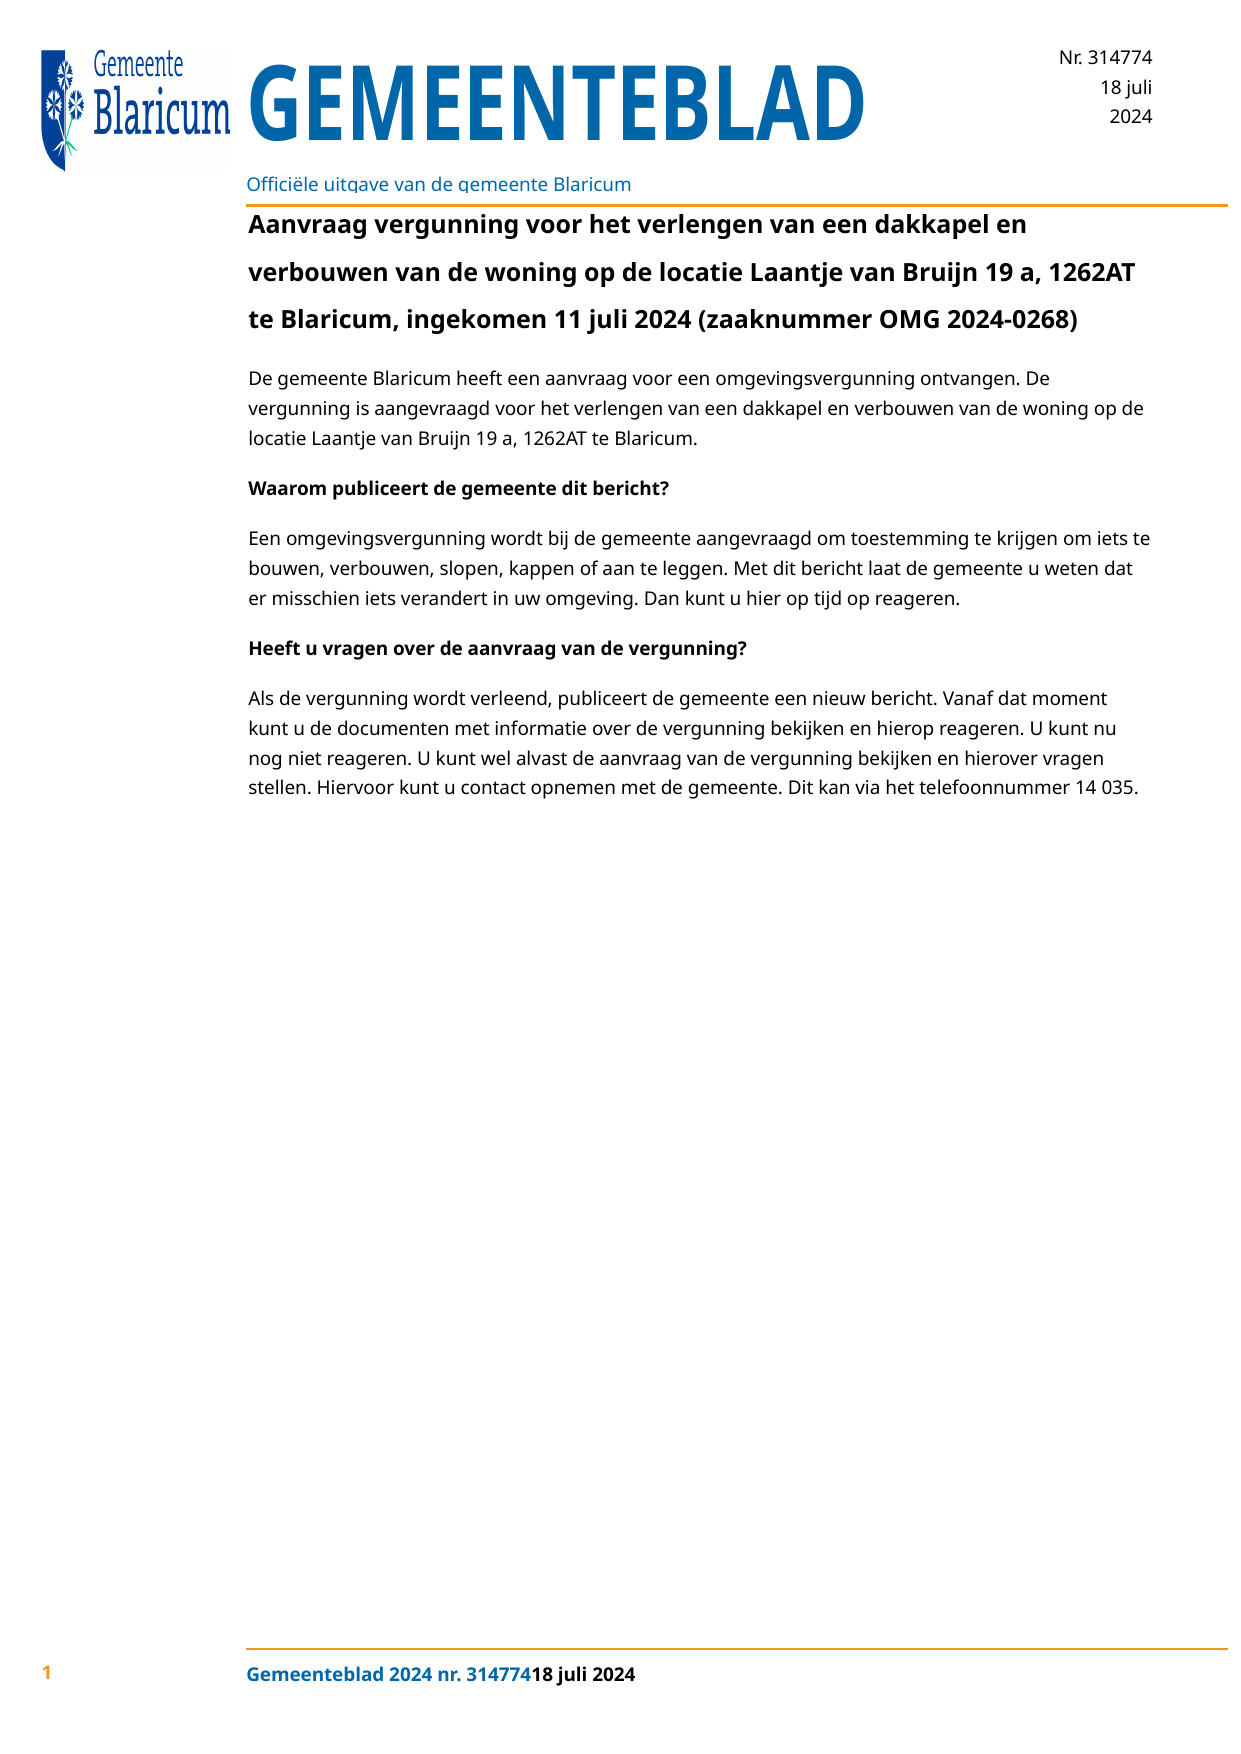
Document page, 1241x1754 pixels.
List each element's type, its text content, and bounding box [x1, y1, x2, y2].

picture [41, 47, 231, 172]
text Waarom publiceert de gemeente dit bericht? [248, 475, 1152, 501]
text Aanvraag vergunning voor het verlengen van een dakkapel en verbouwen van de woning op de locatie Laantje van Bruijn 19 a, 1262AT te Blaricum, ingekomen 11 juli 2024 (zaaknummer OMG 2024-0268) [248, 207, 1152, 336]
text Een omgevingsvergunning wordt bij de gemeente aangevraagd om toestemming te krijgen om iets te bouwen, verbouwen, slopen, kappen of aan te leggen. Met dit bericht laat de gemeente u weten dat er misschien iets verandert in uw omgeving. Dan kunt u hier op tijd op reageren. [248, 526, 1152, 610]
text Als de vergunning wordt verleend, publiceert de gemeente een nieuw bericht. Vanaf dat moment kunt u de documenten met informatie over de vergunning bekijken en hierop reageren. U kunt nu nog niet reageren. U kunt wel alvast de aanvraag van de vergunning bekijken en hierover vragen stellen. Hiervoor kunt u contact opnemen met de gemeente. Dit kan via het telefoonnummer 14 035. [248, 686, 1152, 800]
text De gemeente Blaricum heeft een aanvraag voor een omgevingsvergunning ontvangen. De vergunning is aangevraagd voor het verlengen van een dakkapel en verbouwen van de woning op de locatie Laantje van Bruijn 19 a, 1262AT te Blaricum. [248, 366, 1152, 450]
text Heeft u vragen over de aanvraag van de vergunning? [248, 635, 1152, 661]
